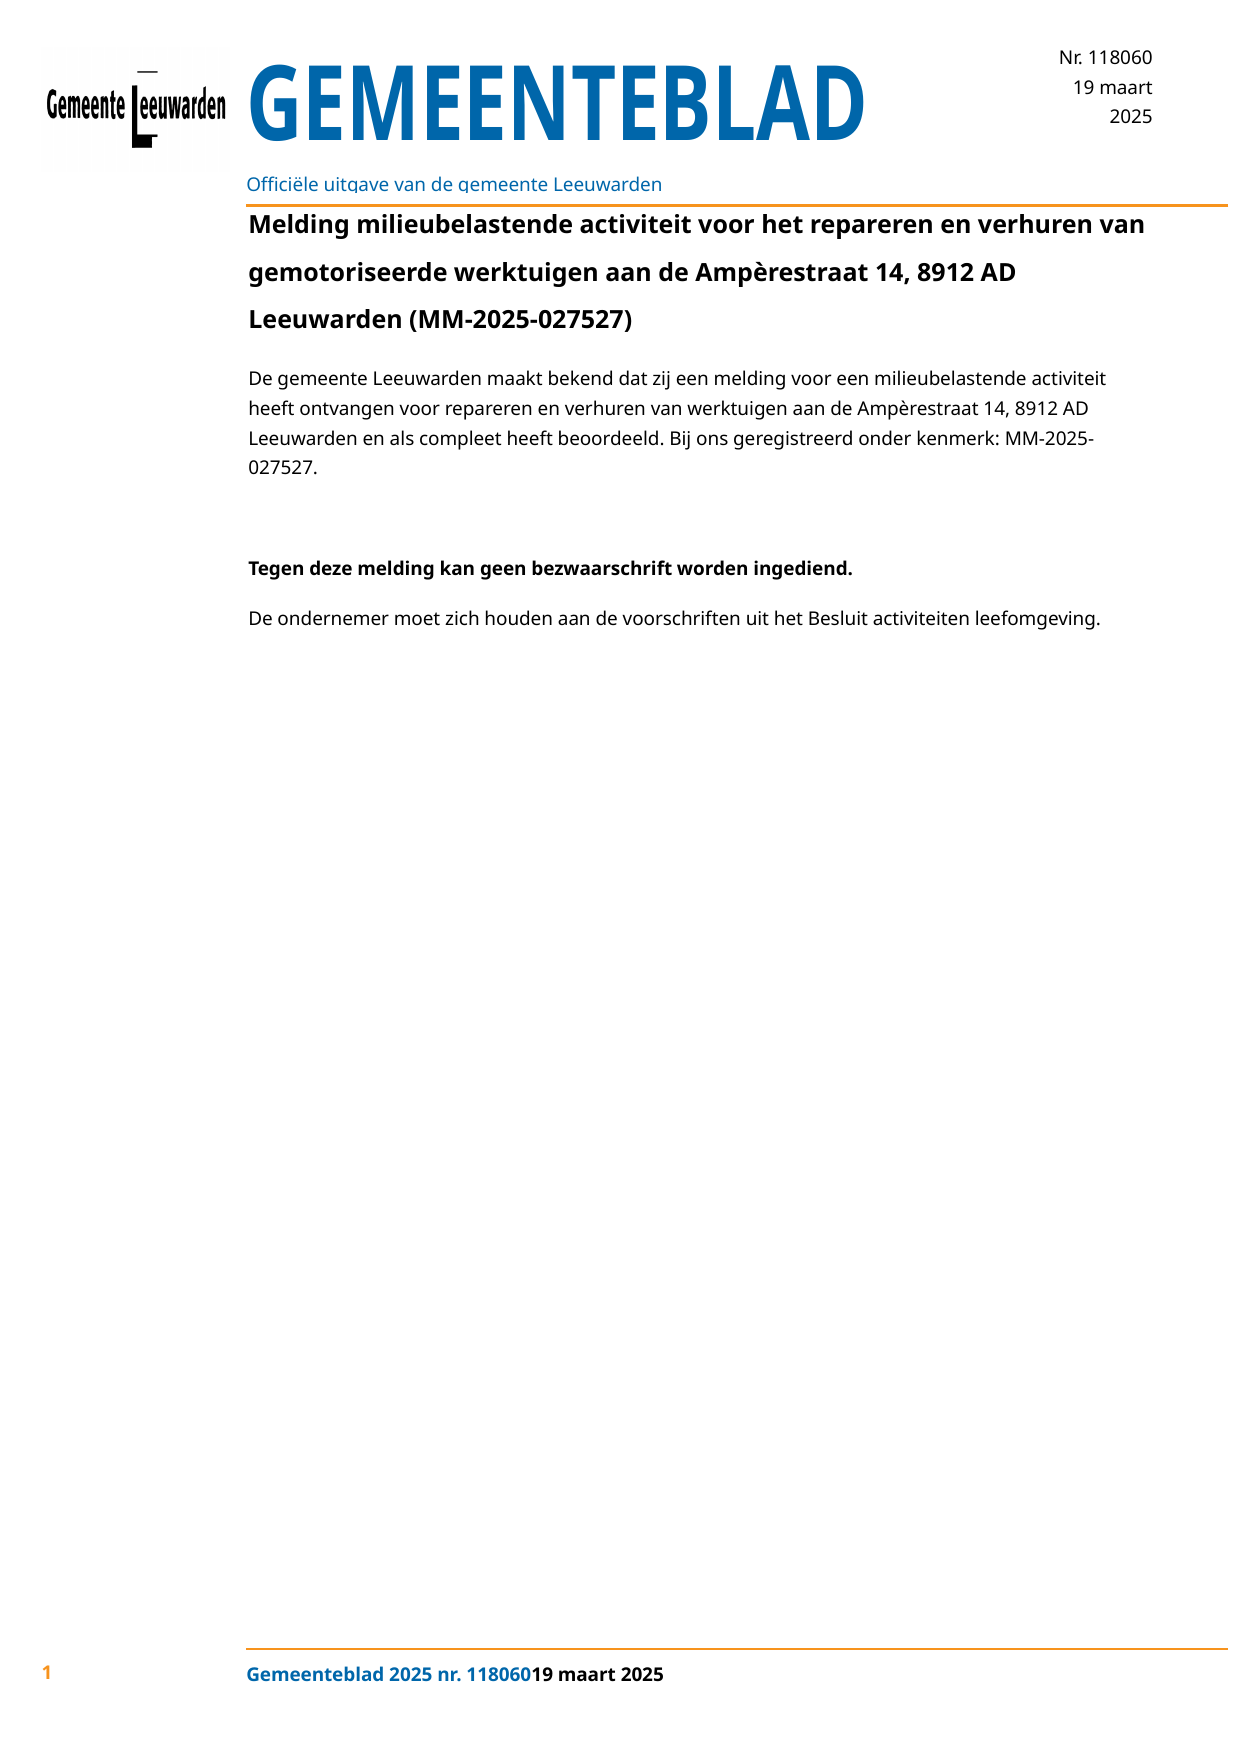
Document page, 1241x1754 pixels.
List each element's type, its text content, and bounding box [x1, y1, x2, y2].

picture [41, 47, 231, 172]
text Tegen deze melding kan geen bezwaarschrift worden ingediend. [248, 555, 1152, 581]
text De gemeente Leeuwarden maakt bekend dat zij een melding voor een milieubelastende activiteit heeft ontvangen voor repareren en verhuren van werktuigen aan de Ampèrestraat 14, 8912 AD Leeuwarden en als compleet heeft beoordeeld. Bij ons geregistreerd onder kenmerk: MM-2025-027527. [248, 366, 1152, 480]
text Melding milieubelastende activiteit voor het repareren en verhuren van gemotoriseerde werktuigen aan de Ampèrestraat 14, 8912 AD Leeuwarden (MM-2025-027527) [248, 207, 1152, 336]
text De ondernemer moet zich houden aan de voorschriften uit het Besluit activiteiten leefomgeving. [248, 606, 1152, 631]
